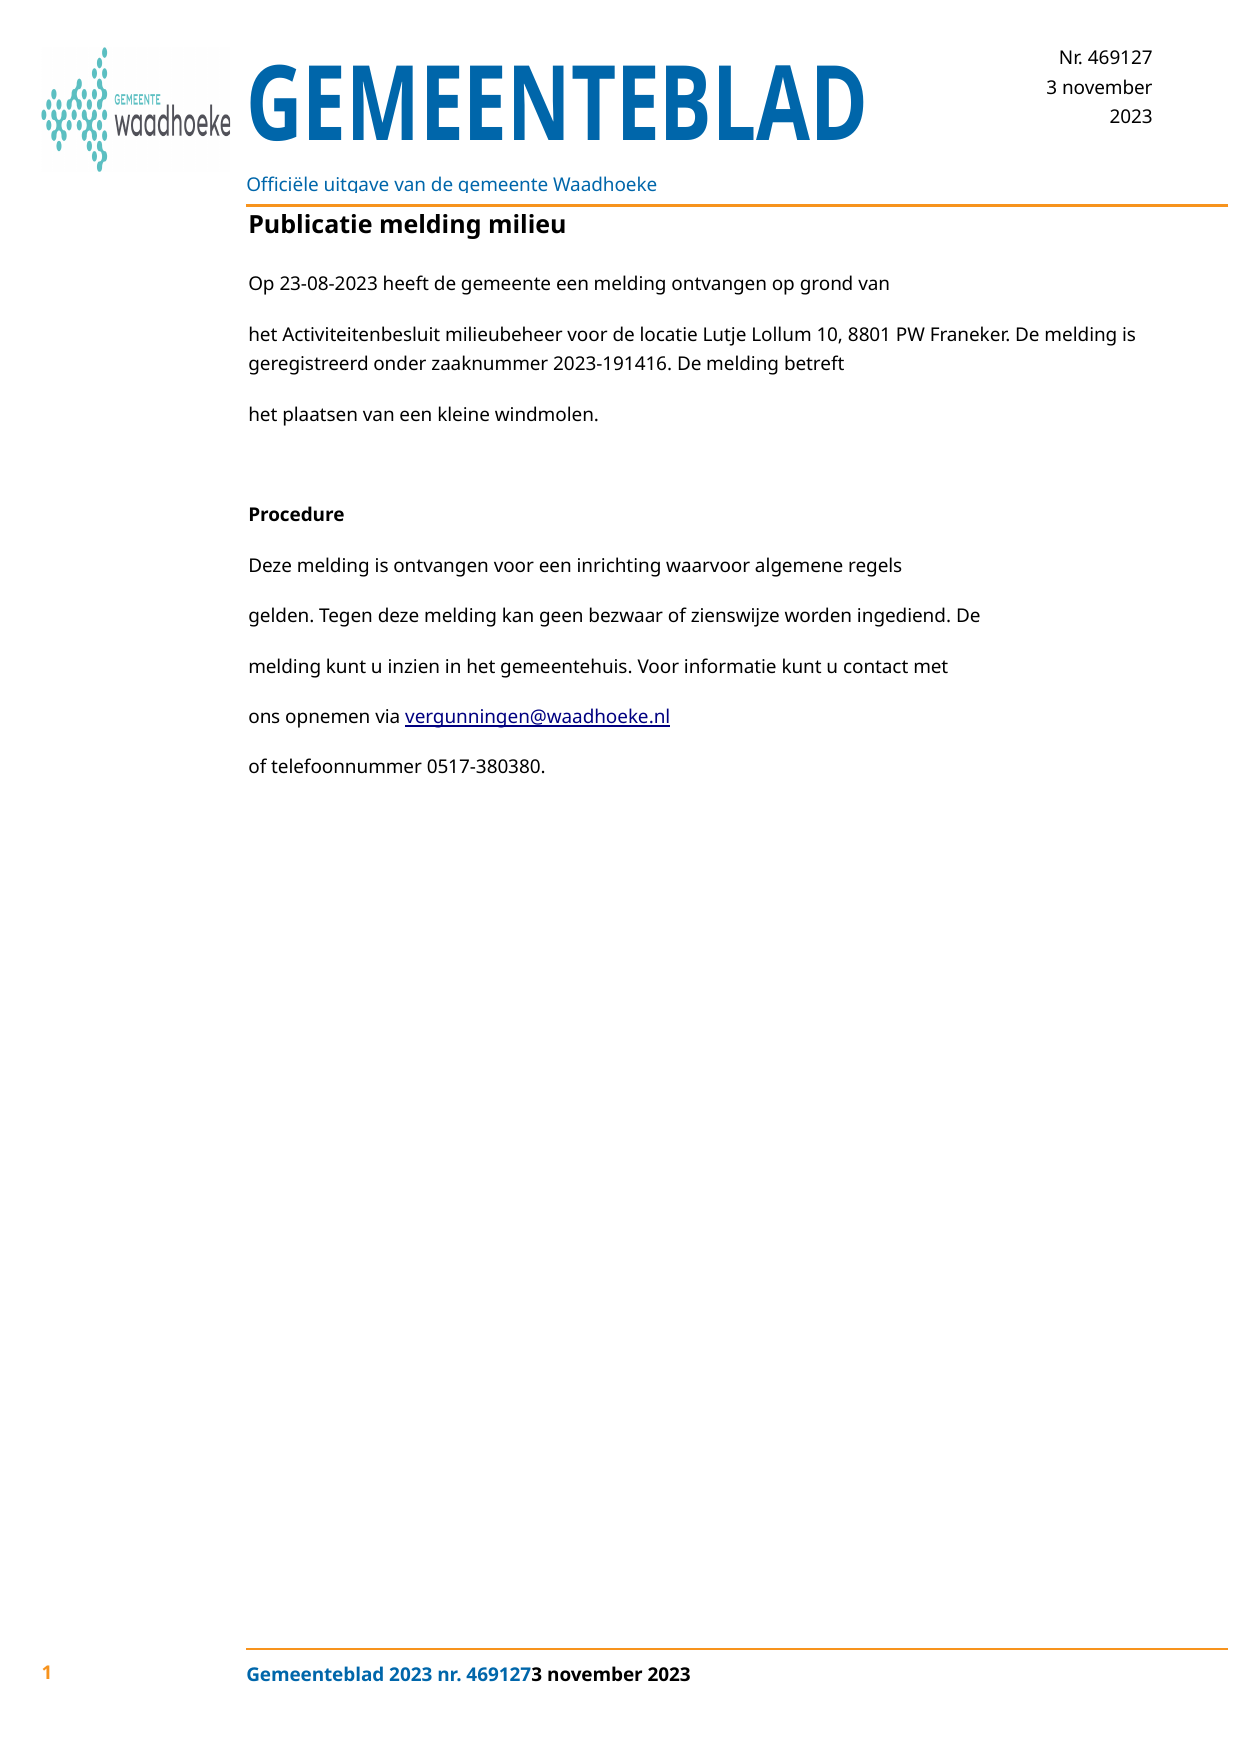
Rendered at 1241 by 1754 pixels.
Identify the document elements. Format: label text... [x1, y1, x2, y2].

text ons opnemen via vergunningen@waadhoeke.nl [248, 703, 1152, 729]
text het plaatsen van een kleine windmolen. [248, 401, 1152, 426]
text Procedure [248, 502, 1152, 527]
text Op 23-08-2023 heeft de gemeente een melding ontvangen op grond van [248, 270, 1152, 296]
picture [41, 47, 231, 172]
text Deze melding is ontvangen voor een inrichting waarvoor algemene regels [248, 552, 1152, 578]
text het Activiteitenbesluit milieubeheer voor de locatie Lutje Lollum 10, 8801 PW Franeker. De melding is geregistreerd onder zaaknummer 2023-191416. De melding betreft [248, 321, 1152, 376]
text melding kunt u inzien in het gemeentehuis. Voor informatie kunt u contact met [248, 653, 1152, 678]
text gelden. Tegen deze melding kan geen bezwaar of zienswijze worden ingediend. De [248, 602, 1152, 628]
text of telefoonnummer 0517-380380. [248, 754, 1152, 779]
text Publicatie melding milieu [248, 207, 1152, 241]
